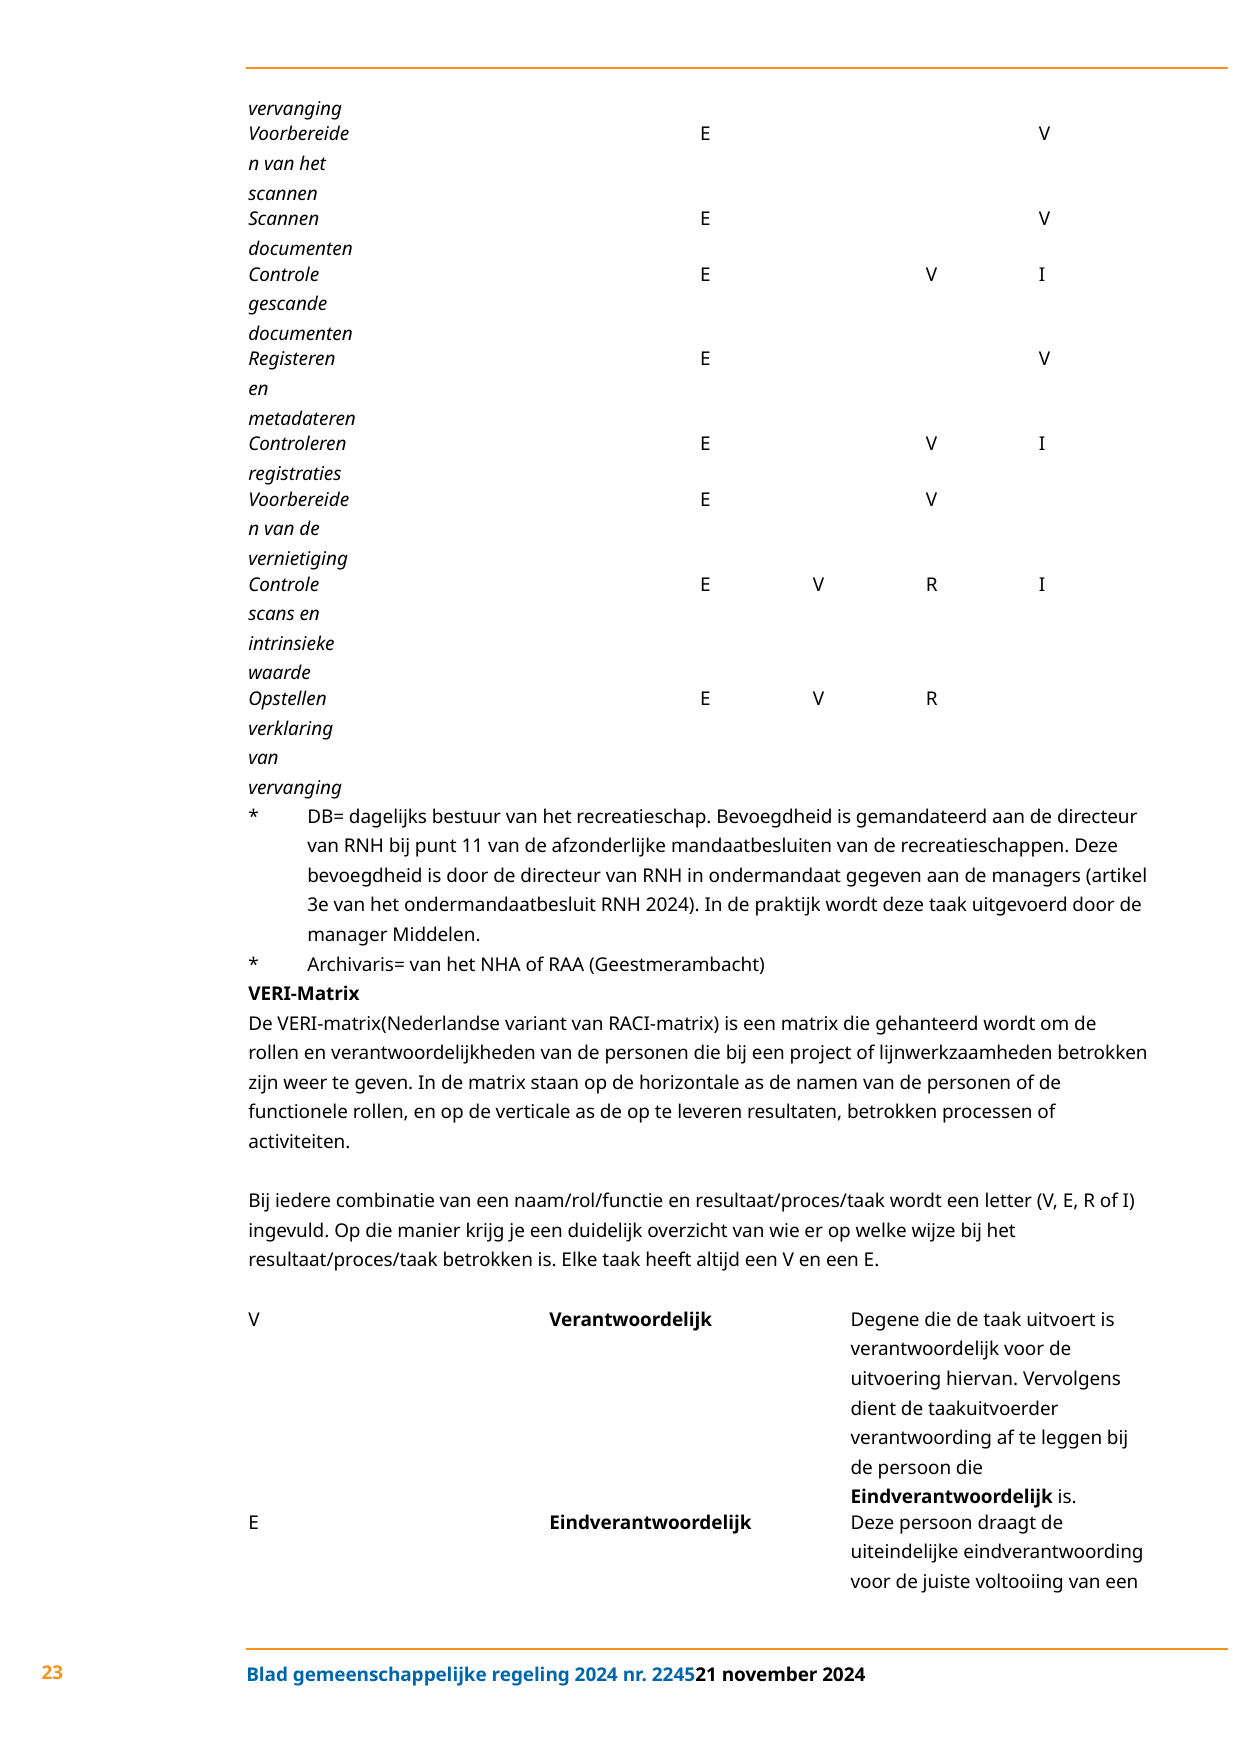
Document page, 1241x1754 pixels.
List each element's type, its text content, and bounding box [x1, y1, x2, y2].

table_cell [361, 486, 474, 571]
table_cell Voorbereiden van het scannen [248, 121, 361, 205]
table_cell Eindverantwoordelijk [549, 1509, 850, 1594]
table_cell [813, 261, 926, 346]
table_cell V [813, 571, 926, 685]
table_cell E [700, 121, 813, 205]
table_header Verantwoordelijk [549, 1306, 850, 1509]
table_header V [248, 1306, 549, 1509]
table_cell E [248, 1509, 549, 1594]
table_cell Scannen documenten [248, 205, 361, 261]
table_cell I [1039, 261, 1152, 346]
table_cell [813, 346, 926, 431]
table_cell [474, 205, 587, 261]
table_cell [587, 121, 700, 205]
table_cell [1039, 486, 1152, 571]
table_cell V [1039, 346, 1152, 431]
table_cell R [926, 571, 1038, 685]
table_cell [361, 121, 474, 205]
table_cell R [926, 685, 1038, 800]
table_cell [926, 95, 1038, 121]
table_cell E [700, 261, 813, 346]
table_cell [474, 95, 587, 121]
table_cell V [926, 431, 1038, 486]
table_cell [813, 431, 926, 486]
table_cell [474, 685, 587, 800]
table_cell [361, 685, 474, 800]
table_cell Deze persoon draagt de uiteindelijke eindverantwoording voor de juiste voltooiing van een [850, 1509, 1152, 1594]
table_cell [361, 431, 474, 486]
table_cell [474, 346, 587, 431]
table_cell V [813, 685, 926, 800]
table_cell vervanging [248, 95, 361, 121]
table_cell [361, 205, 474, 261]
table_cell [474, 431, 587, 486]
text Bij iedere combinatie van een naam/rol/functie en resultaat/proces/taak wordt een letter (V, E, R of I) ingevuld. Op die manier krijg je een duidelijk overzicht van wie er op welke wijze bij het resultaat/proces/taak betrokken is. Elke taak heeft altijd een V en een E. [248, 1187, 1152, 1272]
table_cell [813, 121, 926, 205]
table_cell E [700, 571, 813, 685]
table_cell Controle gescande documenten [248, 261, 361, 346]
table_cell Controleren registraties [248, 431, 361, 486]
table_cell [361, 571, 474, 685]
table_cell [587, 346, 700, 431]
table_cell [361, 261, 474, 346]
table_cell [474, 121, 587, 205]
table_cell [1039, 685, 1152, 800]
table_cell E [700, 431, 813, 486]
table_cell [587, 486, 700, 571]
table_cell E [700, 205, 813, 261]
table_cell [474, 486, 587, 571]
table_cell E [700, 685, 813, 800]
table_cell V [926, 486, 1038, 571]
table_cell V [1039, 121, 1152, 205]
table_cell [813, 486, 926, 571]
table_cell V [926, 261, 1038, 346]
table_cell [587, 431, 700, 486]
table_cell [587, 95, 700, 121]
table_cell Voorbereiden van de vernietiging [248, 486, 361, 571]
table_cell Opstellen verklaring van vervanging [248, 685, 361, 800]
table_cell I [1039, 431, 1152, 486]
text VERI-Matrix [248, 980, 1152, 1006]
table_cell [926, 346, 1038, 431]
list Archivaris= van het NHA of RAA (Geestmerambacht) [248, 951, 1152, 977]
table_cell [587, 205, 700, 261]
list DB= dagelijks bestuur van het recreatieschap. Bevoegdheid is gemandateerd aan de directeur van RNH bij punt 11 van de afzonderlijke mandaatbesluiten van de recreatieschappen. Deze bevoegdheid is door de directeur van RNH in ondermandaat gegeven aan de managers (artikel 3e van het ondermandaatbesluit RNH 2024). In de praktijk wordt deze taak uitgevoerd door de manager Middelen. [248, 803, 1152, 947]
table_cell [361, 346, 474, 431]
table_header Degene die de taak uitvoert is verantwoordelijk voor de uitvoering hiervan. Vervolgens dient de taakuitvoerder verantwoording af te leggen bij de persoon die Eindverantwoordelijk is. [850, 1306, 1152, 1509]
table_cell E [700, 486, 813, 571]
table_cell [474, 571, 587, 685]
table_cell V [1039, 205, 1152, 261]
table_cell [587, 571, 700, 685]
table_cell [1039, 95, 1152, 121]
table_cell E [700, 346, 813, 431]
table_cell [926, 205, 1038, 261]
table_cell [700, 95, 813, 121]
text De VERI-matrix(Nederlandse variant van RACI-matrix) is een matrix die gehanteerd wordt om de rollen en verantwoordelijkheden van de personen die bij een project of lijnwerkzaamheden betrokken zijn weer te geven. In de matrix staan op de horizontale as de namen van de personen of de functionele rollen, en op de verticale as de op te leveren resultaten, betrokken processen of activiteiten. [248, 1010, 1152, 1154]
table_cell [813, 205, 926, 261]
table_cell [587, 261, 700, 346]
table_cell [813, 95, 926, 121]
table_cell I [1039, 571, 1152, 685]
table_cell Registeren en metadateren [248, 346, 361, 431]
table_cell Controle scans en intrinsieke waarde [248, 571, 361, 685]
picture [41, 47, 231, 172]
table_cell [926, 121, 1038, 205]
table_cell [587, 685, 700, 800]
table_cell [474, 261, 587, 346]
table_cell [361, 95, 474, 121]
